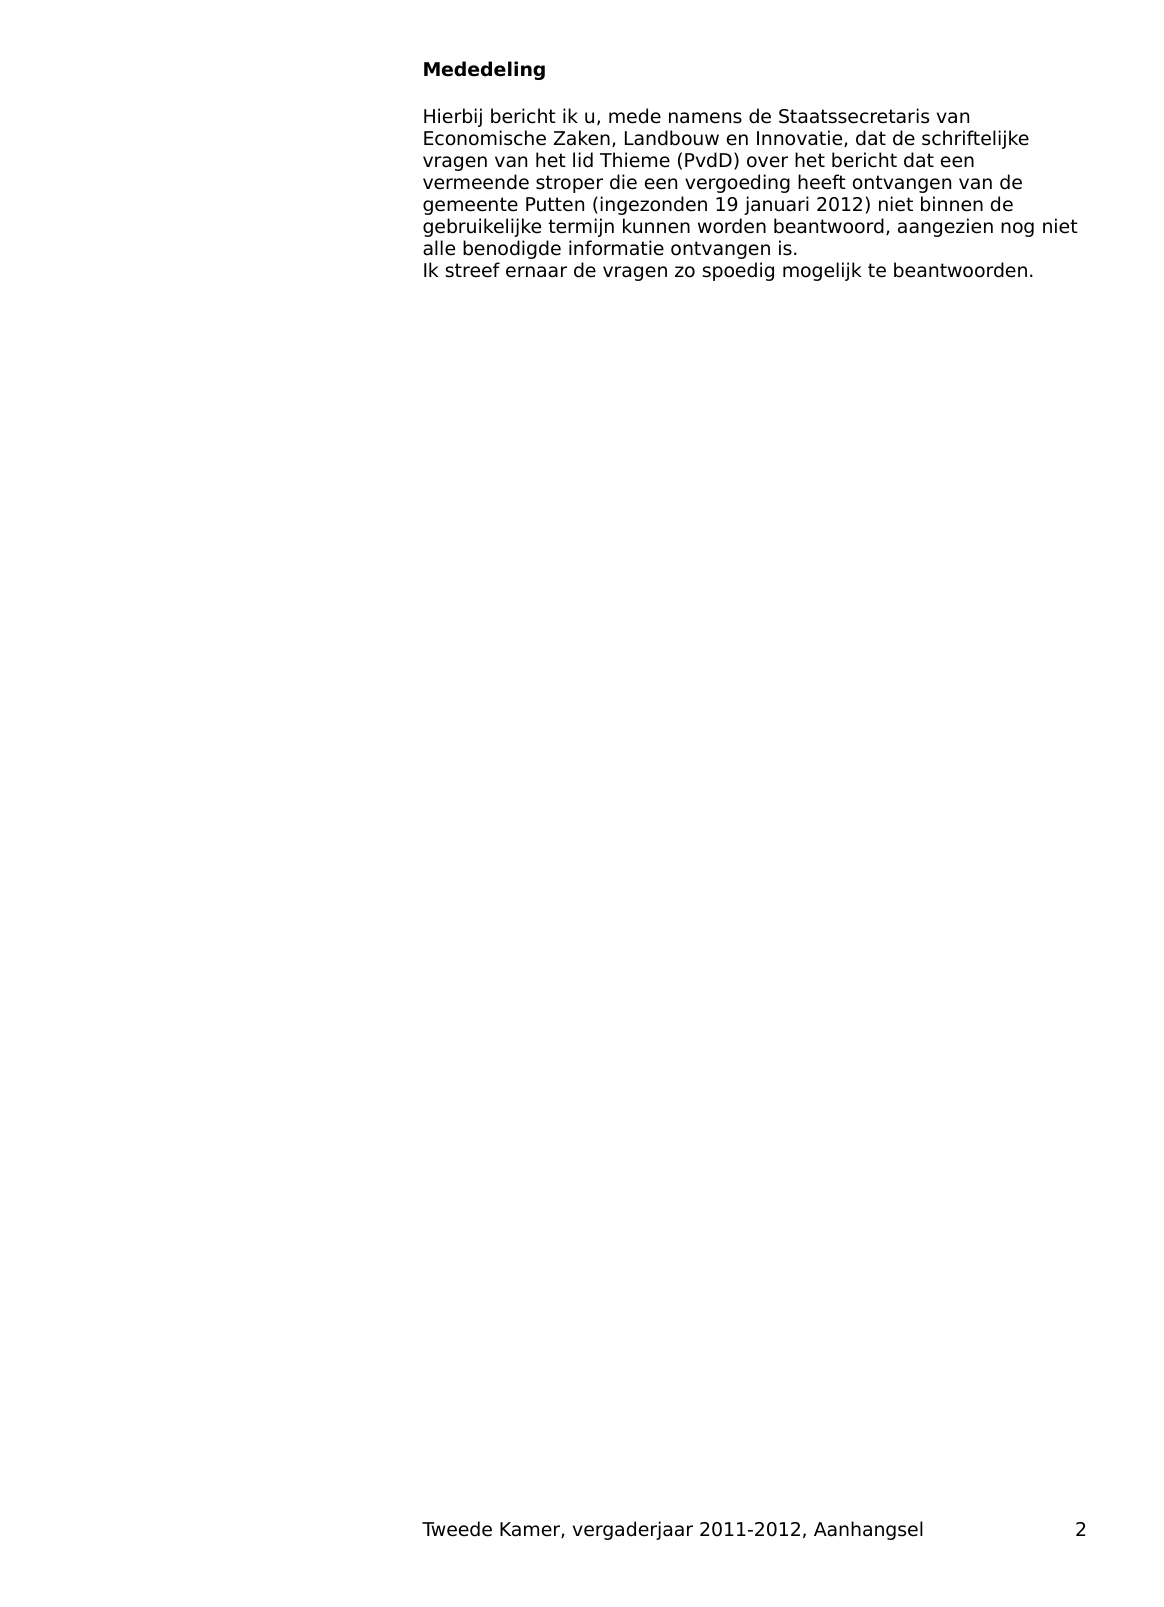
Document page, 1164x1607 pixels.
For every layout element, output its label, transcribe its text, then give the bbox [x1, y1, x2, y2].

text Ik streef ernaar de vragen zo spoedig mogelijk te beantwoorden. [422, 260, 1087, 282]
subtitle Mededeling [422, 59, 1087, 81]
text Hierbij bericht ik u, mede namens de Staatssecretaris van Economische Zaken, Landbouw en Innovatie, dat de schriftelijke vragen van het lid Thieme (PvdD) over het bericht dat een vermeende stroper die een vergoeding heeft ontvangen van de gemeente Putten (ingezonden 19 januari 2012) niet binnen de gebruikelijke termijn kunnen worden beantwoord, aangezien nog niet alle benodigde informatie ontvangen is. [422, 106, 1087, 260]
